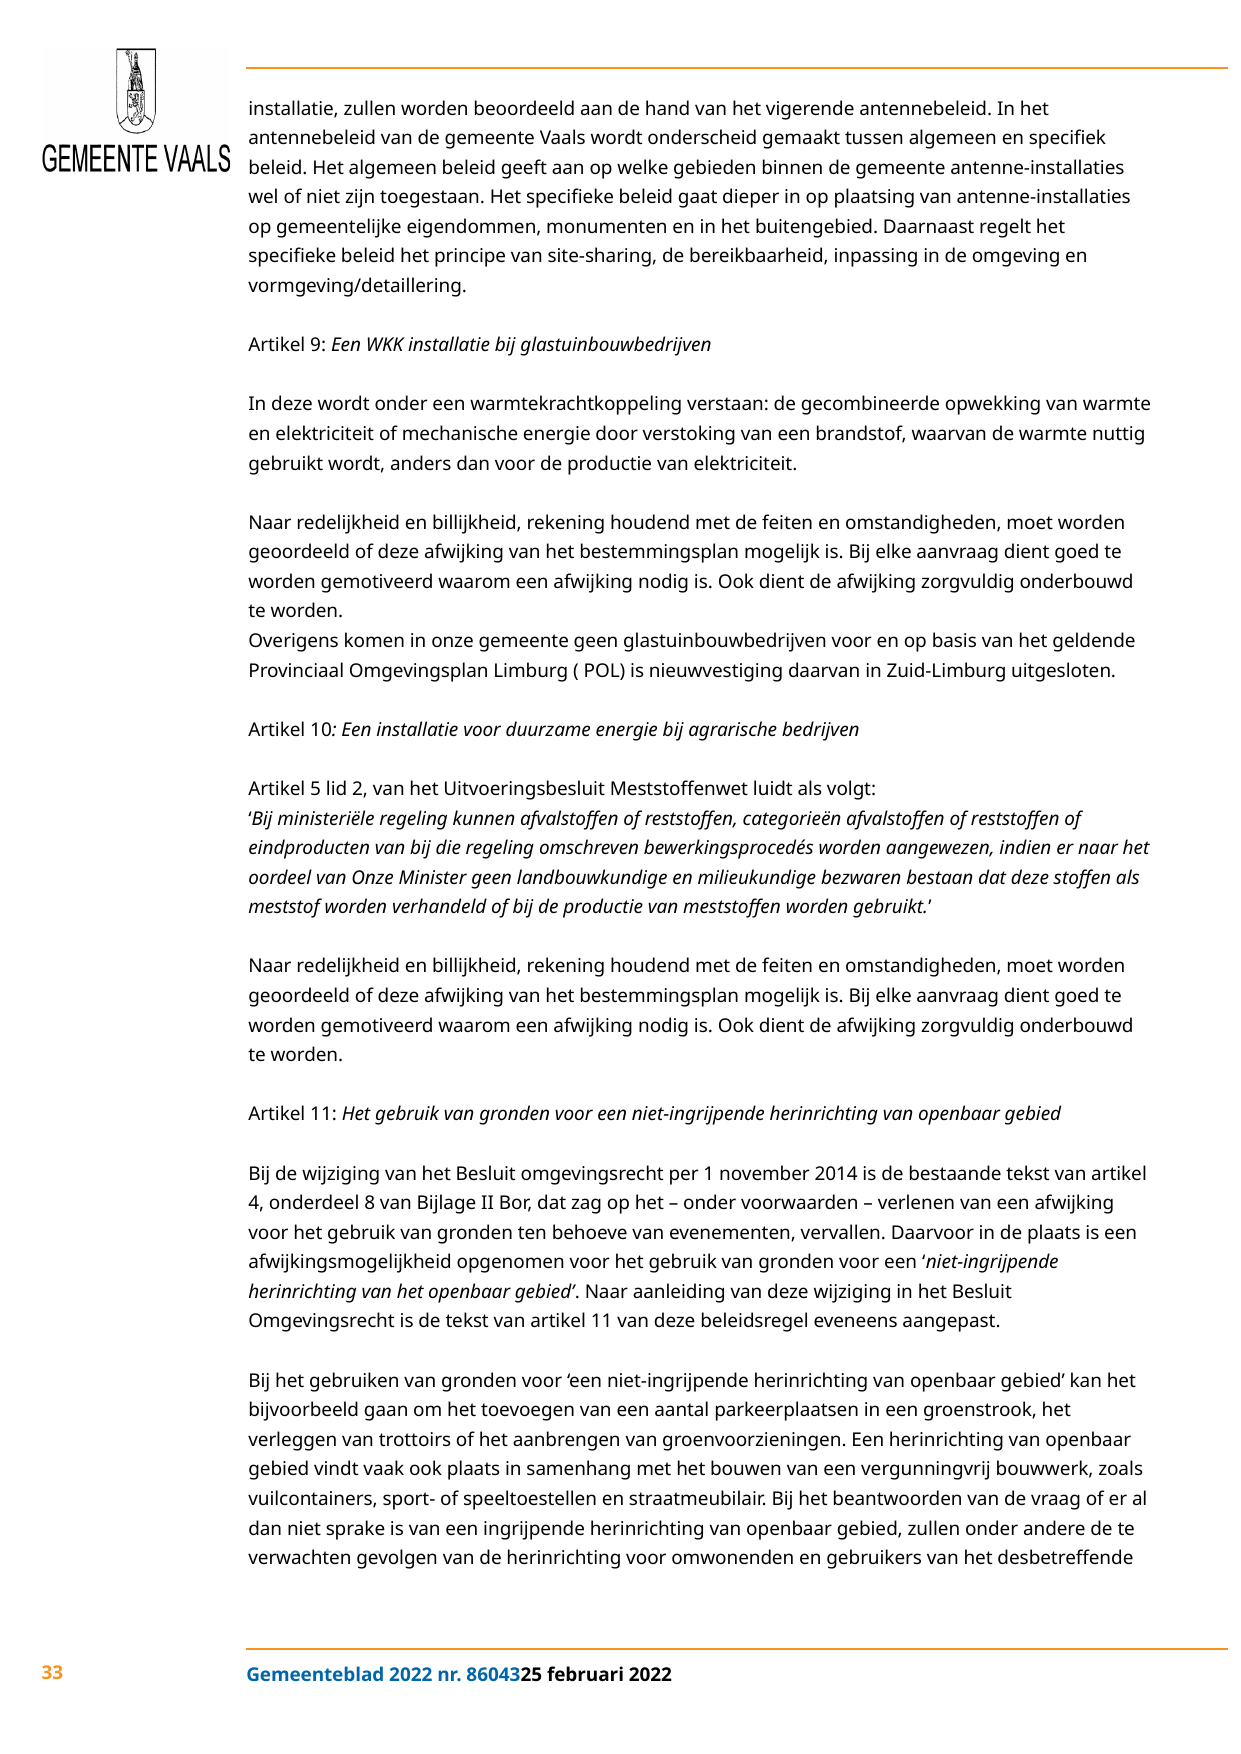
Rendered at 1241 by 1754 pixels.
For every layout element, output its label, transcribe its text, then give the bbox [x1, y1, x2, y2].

text Naar redelijkheid en billijkheid, rekening houdend met de feiten en omstandigheden, moet worden geoordeeld of deze afwijking van het bestemmingsplan mogelijk is. Bij elke aanvraag dient goed te [248, 953, 1152, 1008]
picture [41, 47, 231, 172]
text dan niet sprake is van een ingrijpende herinrichting van openbaar gebied, zullen onder andere de te verwachten gevolgen van de herinrichting voor omwonenden en gebruikers van het desbetreffende [248, 1515, 1152, 1570]
text Artikel 9: Een WKK installatie bij glastuinbouwbedrijven [248, 331, 1152, 357]
text Bij de wijziging van het Besluit omgevingsrecht per 1 november 2014 is de bestaande tekst van artikel 4, onderdeel 8 van Bijlage II Bor, dat zag op het – onder voorwaarden – verlenen van een afwijking voor het gebruik van gronden ten behoeve van evenementen, vervallen. Daarvoor in de plaats is een afwijkingsmogelijkheid opgenomen voor het gebruik van gronden voor een ‘niet-ingrijpende herinrichting van het openbaar gebied’. Naar aanleiding van deze wijziging in het Besluit Omgevingsrecht is de tekst van artikel 11 van deze beleidsregel eveneens aangepast. [248, 1160, 1152, 1333]
text worden gemotiveerd waarom een afwijking nodig is. Ook dient de afwijking zorgvuldig onderbouwd te worden. [248, 1012, 1152, 1067]
text In deze wordt onder een warmtekrachtkoppeling verstaan: de gecombineerde opwekking van warmte en elektriciteit of mechanische energie door verstoking van een brandstof, waarvan de warmte nuttig gebruikt wordt, anders dan voor de productie van elektriciteit. [248, 391, 1152, 476]
text Naar redelijkheid en billijkheid, rekening houdend met de feiten en omstandigheden, moet worden geoordeeld of deze afwijking van het bestemmingsplan mogelijk is. Bij elke aanvraag dient goed te worden gemotiveerd waarom een afwijking nodig is. Ook dient de afwijking zorgvuldig onderbouwd te worden. [248, 509, 1152, 623]
text Overigens komen in onze gemeente geen glastuinbouwbedrijven voor en op basis van het geldende Provinciaal Omgevingsplan Limburg ( POL) is nieuwvestiging daarvan in Zuid-Limburg uitgesloten. [248, 627, 1152, 683]
text Artikel 10: Een installatie voor duurzame energie bij agrarische bedrijven [248, 716, 1152, 742]
text ‘Bij ministeriële regeling kunnen afvalstoffen of reststoffen, categorieën afvalstoffen of reststoffen of eindproducten van bij die regeling omschreven bewerkingsprocedés worden aangewezen, indien er naar het oordeel van Onze Minister geen landbouwkundige en milieukundige bezwaren bestaan dat deze stoffen als meststof worden verhandeld of bij de productie van meststoffen worden gebruikt.’ [248, 805, 1152, 919]
text Artikel 11: Het gebruik van gronden voor een niet-ingrijpende herinrichting van openbaar gebied [248, 1101, 1152, 1126]
text installatie, zullen worden beoordeeld aan de hand van het vigerende antennebeleid. In het antennebeleid van de gemeente Vaals wordt onderscheid gemaakt tussen algemeen en specifiek beleid. Het algemeen beleid geeft aan op welke gebieden binnen de gemeente antenne-installaties wel of niet zijn toegestaan. Het specifieke beleid gaat dieper in op plaatsing van antenne-installaties op gemeentelijke eigendommen, monumenten en in het buitengebied. Daarnaast regelt het specifieke beleid het principe van site-sharing, de bereikbaarheid, inpassing in de omgeving en vormgeving/detaillering. [248, 95, 1152, 298]
text Artikel 5 lid 2, van het Uitvoeringsbesluit Meststoffenwet luidt als volgt: [248, 775, 1152, 801]
text Bij het gebruiken van gronden voor ‘een niet-ingrijpende herinrichting van openbaar gebied’ kan het bijvoorbeeld gaan om het toevoegen van een aantal parkeerplaatsen in een groenstrook, het verleggen van trottoirs of het aanbrengen van groenvoorzieningen. Een herinrichting van openbaar gebied vindt vaak ook plaats in samenhang met het bouwen van een vergunningvrij bouwwerk, zoals vuilcontainers, sport- of speeltoestellen en straatmeubilair. Bij het beantwoorden van de vraag of er al [248, 1367, 1152, 1511]
